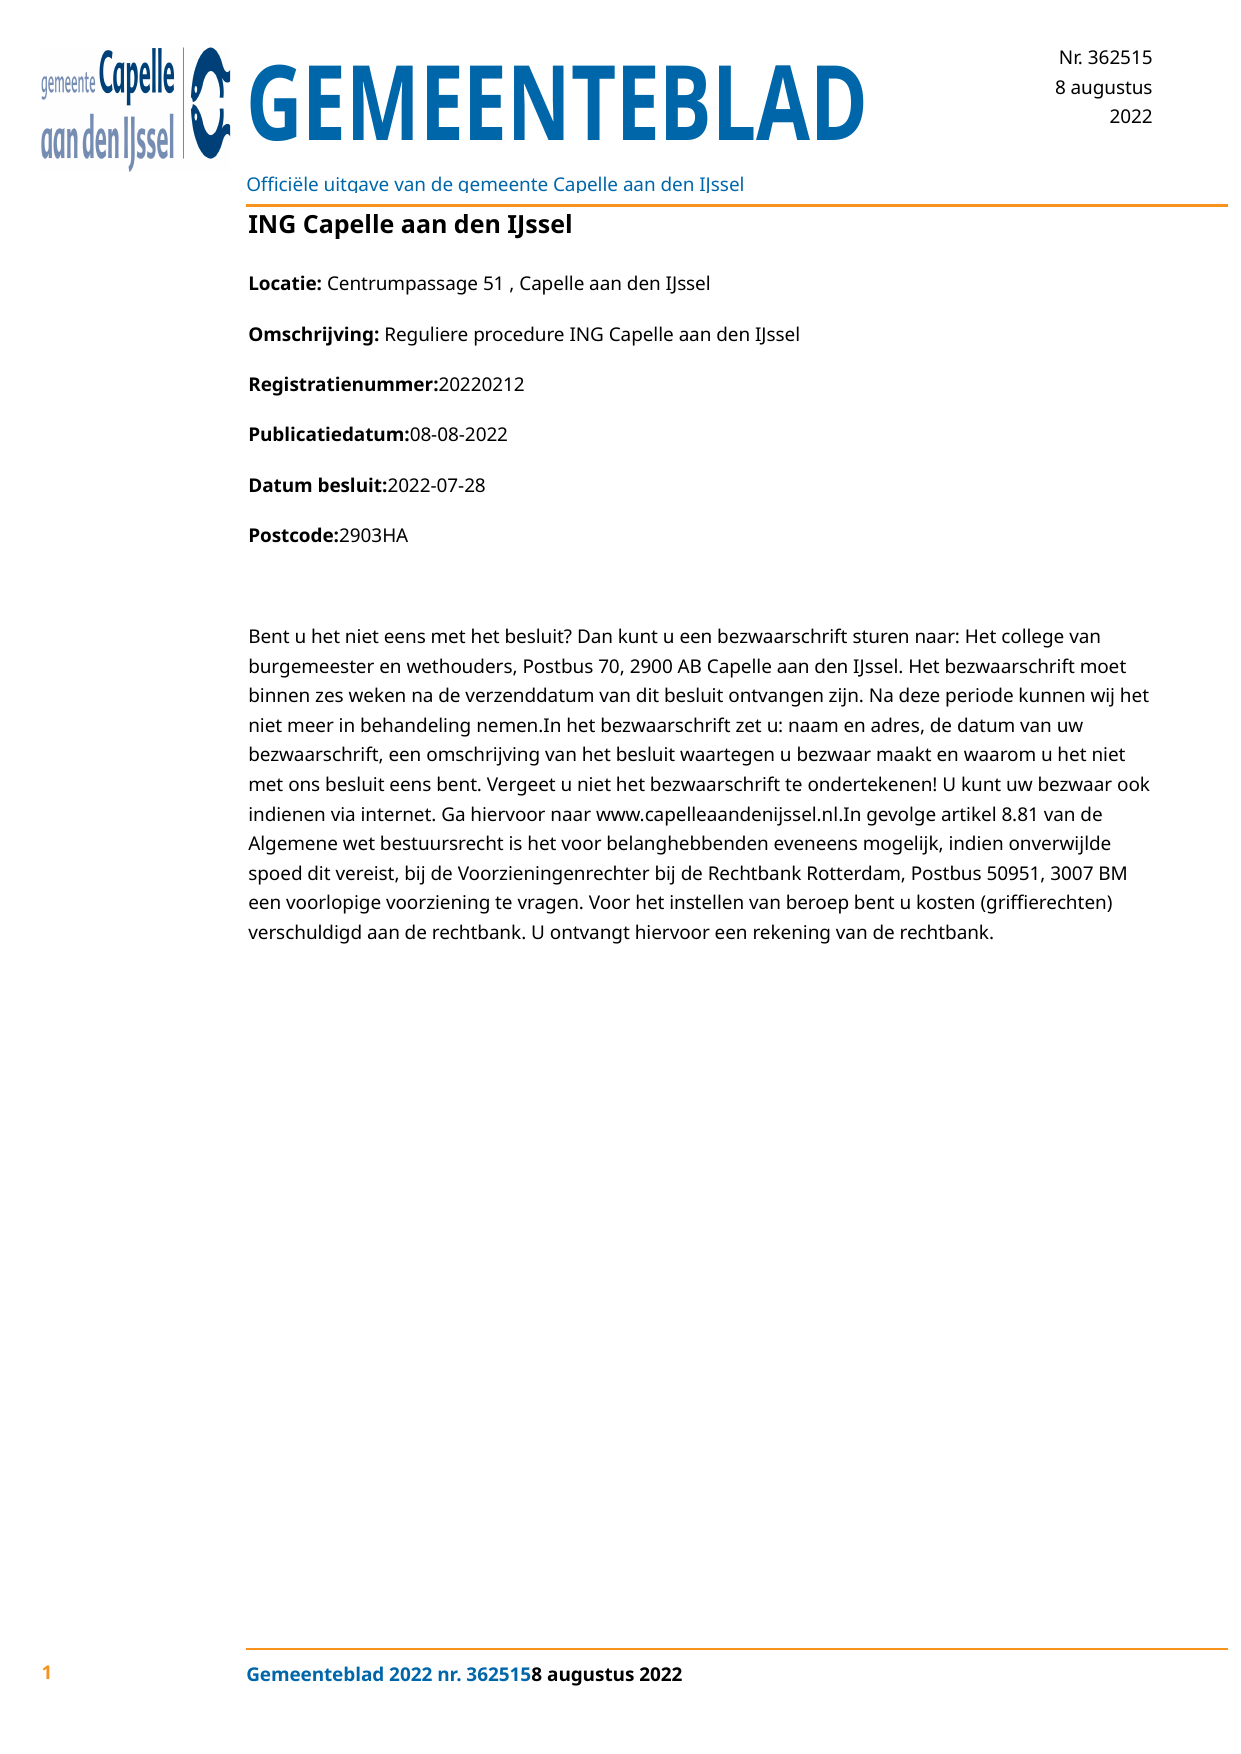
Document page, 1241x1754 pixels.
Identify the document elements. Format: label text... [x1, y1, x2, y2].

text Publicatiedatum:08-08-2022 [248, 422, 1152, 447]
text Omschrijving: Reguliere procedure ING Capelle aan den IJssel [248, 321, 1152, 346]
text ING Capelle aan den IJssel [248, 207, 1152, 241]
text Locatie: Centrumpassage 51 , Capelle aan den IJssel [248, 270, 1152, 296]
text Datum besluit:2022-07-28 [248, 472, 1152, 498]
text Registratienummer:20220212 [248, 371, 1152, 397]
picture [41, 47, 231, 172]
text Postcode:2903HA [248, 522, 1152, 548]
text Bent u het niet eens met het besluit? Dan kunt u een bezwaarschrift sturen naar: Het college van burgemeester en wethouders, Postbus 70, 2900 AB Capelle aan den IJssel. Het bezwaarschrift moet binnen zes weken na de verzenddatum van dit besluit ontvangen zijn. Na deze periode kunnen wij het niet meer in behandeling nemen.In het bezwaarschrift zet u: naam en adres, de datum van uw bezwaarschrift, een omschrijving van het besluit waartegen u bezwaar maakt en waarom u het niet met ons besluit eens bent. Vergeet u niet het bezwaarschrift te ondertekenen! U kunt uw bezwaar ook indienen via internet. Ga hiervoor naar www.capelleaandenijssel.nl.In gevolge artikel 8.81 van de Algemene wet bestuursrecht is het voor belanghebbenden eveneens mogelijk, indien onverwijlde spoed dit vereist, bij de Voorzieningenrechter bij de Rechtbank Rotterdam, Postbus 50951, 3007 BM een voorlopige voorziening te vragen. Voor het instellen van beroep bent u kosten (griffierechten) verschuldigd aan de rechtbank. U ontvangt hiervoor een rekening van de rechtbank. [248, 623, 1152, 945]
